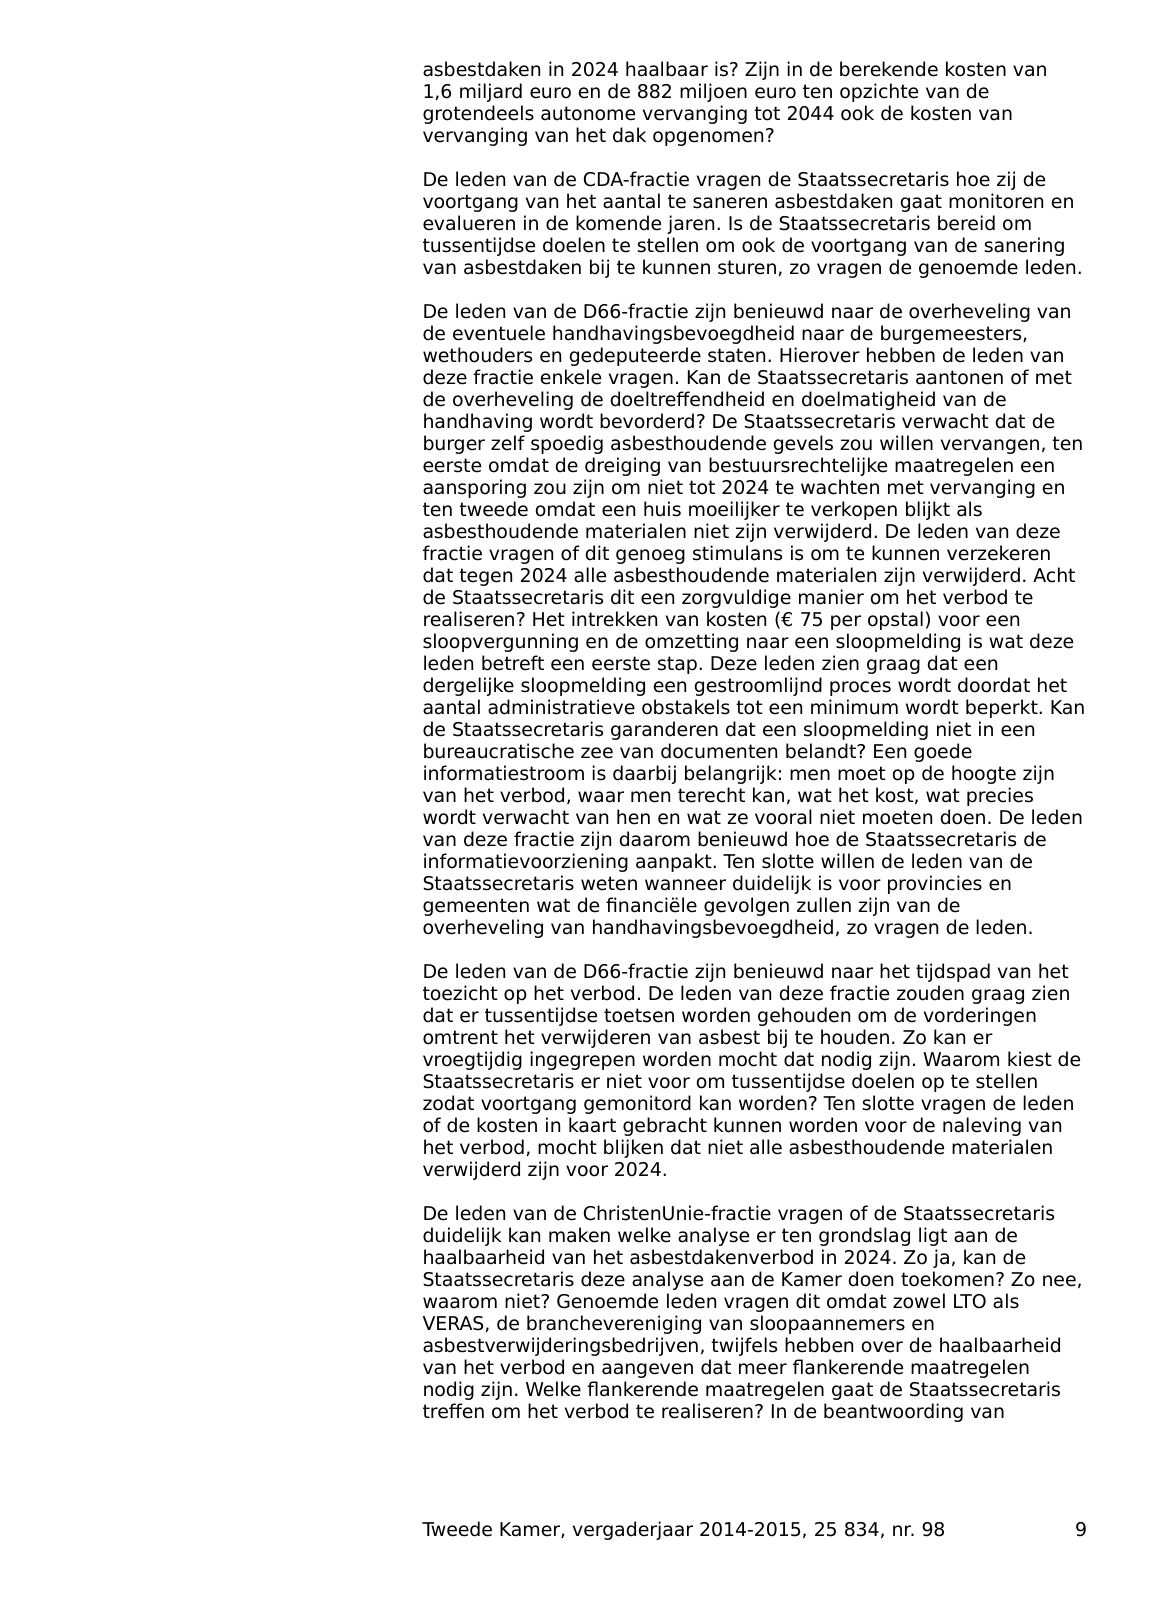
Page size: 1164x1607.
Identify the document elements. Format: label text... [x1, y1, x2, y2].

text asbestdaken in 2024 haalbaar is? Zijn in de berekende kosten van 1,6 miljard euro en de 882 miljoen euro ten opzichte van de grotendeels autonome vervanging tot 2044 ook de kosten van vervanging van het dak opgenomen? [422, 59, 1087, 147]
text De leden van de ChristenUnie-fractie vragen of de Staatssecretaris duidelijk kan maken welke analyse er ten grondslag ligt aan de haalbaarheid van het asbestdakenverbod in 2024. Zo ja, kan de Staatssecretaris deze analyse aan de Kamer doen toekomen? Zo nee, waarom niet? Genoemde leden vragen dit omdat zowel LTO als VERAS, de branchevereniging van sloopaannemers en asbestverwijderingsbedrijven, twijfels hebben over de haalbaarheid van het verbod en aangeven dat meer flankerende maatregelen nodig zijn. Welke flankerende maatregelen gaat de Staatssecretaris treffen om het verbod te realiseren? In de beantwoording van [422, 1203, 1087, 1423]
text De leden van de D66-fractie zijn benieuwd naar het tijdspad van het toezicht op het verbod. De leden van deze fractie zouden graag zien dat er tussentijdse toetsen worden gehouden om de vorderingen omtrent het verwijderen van asbest bij te houden. Zo kan er vroegtijdig ingegrepen worden mocht dat nodig zijn. Waarom kiest de Staatssecretaris er niet voor om tussentijdse doelen op te stellen zodat voortgang gemonitord kan worden? Ten slotte vragen de leden of de kosten in kaart gebracht kunnen worden voor de naleving van het verbod, mocht blijken dat niet alle asbesthoudende materialen verwijderd zijn voor 2024. [422, 961, 1087, 1181]
text De leden van de CDA-fractie vragen de Staatssecretaris hoe zij de voortgang van het aantal te saneren asbestdaken gaat monitoren en evalueren in de komende jaren. Is de Staatssecretaris bereid om tussentijdse doelen te stellen om ook de voortgang van de sanering van asbestdaken bij te kunnen sturen, zo vragen de genoemde leden. [422, 169, 1087, 279]
text De leden van de D66-fractie zijn benieuwd naar de overheveling van de eventuele handhavingsbevoegdheid naar de burgemeesters, wethouders en gedeputeerde staten. Hierover hebben de leden van deze fractie enkele vragen. Kan de Staatssecretaris aantonen of met de overheveling de doeltreffendheid en doelmatigheid van de handhaving wordt bevorderd? De Staatssecretaris verwacht dat de burger zelf spoedig asbesthoudende gevels zou willen vervangen, ten eerste omdat de dreiging van bestuursrechtelijke maatregelen een aansporing zou zijn om niet tot 2024 te wachten met vervanging en ten tweede omdat een huis moeilijker te verkopen blijkt als asbesthoudende materialen niet zijn verwijderd. De leden van deze fractie vragen of dit genoeg stimulans is om te kunnen verzekeren dat tegen 2024 alle asbesthoudende materialen zijn verwijderd. Acht de Staatssecretaris dit een zorgvuldige manier om het verbod te realiseren? Het intrekken van kosten (€ 75 per opstal) voor een sloopvergunning en de omzetting naar een sloopmelding is wat deze leden betreft een eerste stap. Deze leden zien graag dat een dergelijke sloopmelding een gestroomlijnd proces wordt doordat het aantal administratieve obstakels tot een minimum wordt beperkt. Kan de Staatssecretaris garanderen dat een sloopmelding niet in een bureaucratische zee van documenten belandt? Een goede informatiestroom is daarbij belangrijk: men moet op de hoogte zijn van het verbod, waar men terecht kan, wat het kost, wat precies wordt verwacht van hen en wat ze vooral niet moeten doen. De leden van deze fractie zijn daarom benieuwd hoe de Staatssecretaris de informatievoorziening aanpakt. Ten slotte willen de leden van de Staatssecretaris weten wanneer duidelijk is voor provincies en gemeenten wat de financiële gevolgen zullen zijn van de overheveling van handhavingsbevoegdheid, zo vragen de leden. [422, 301, 1087, 939]
